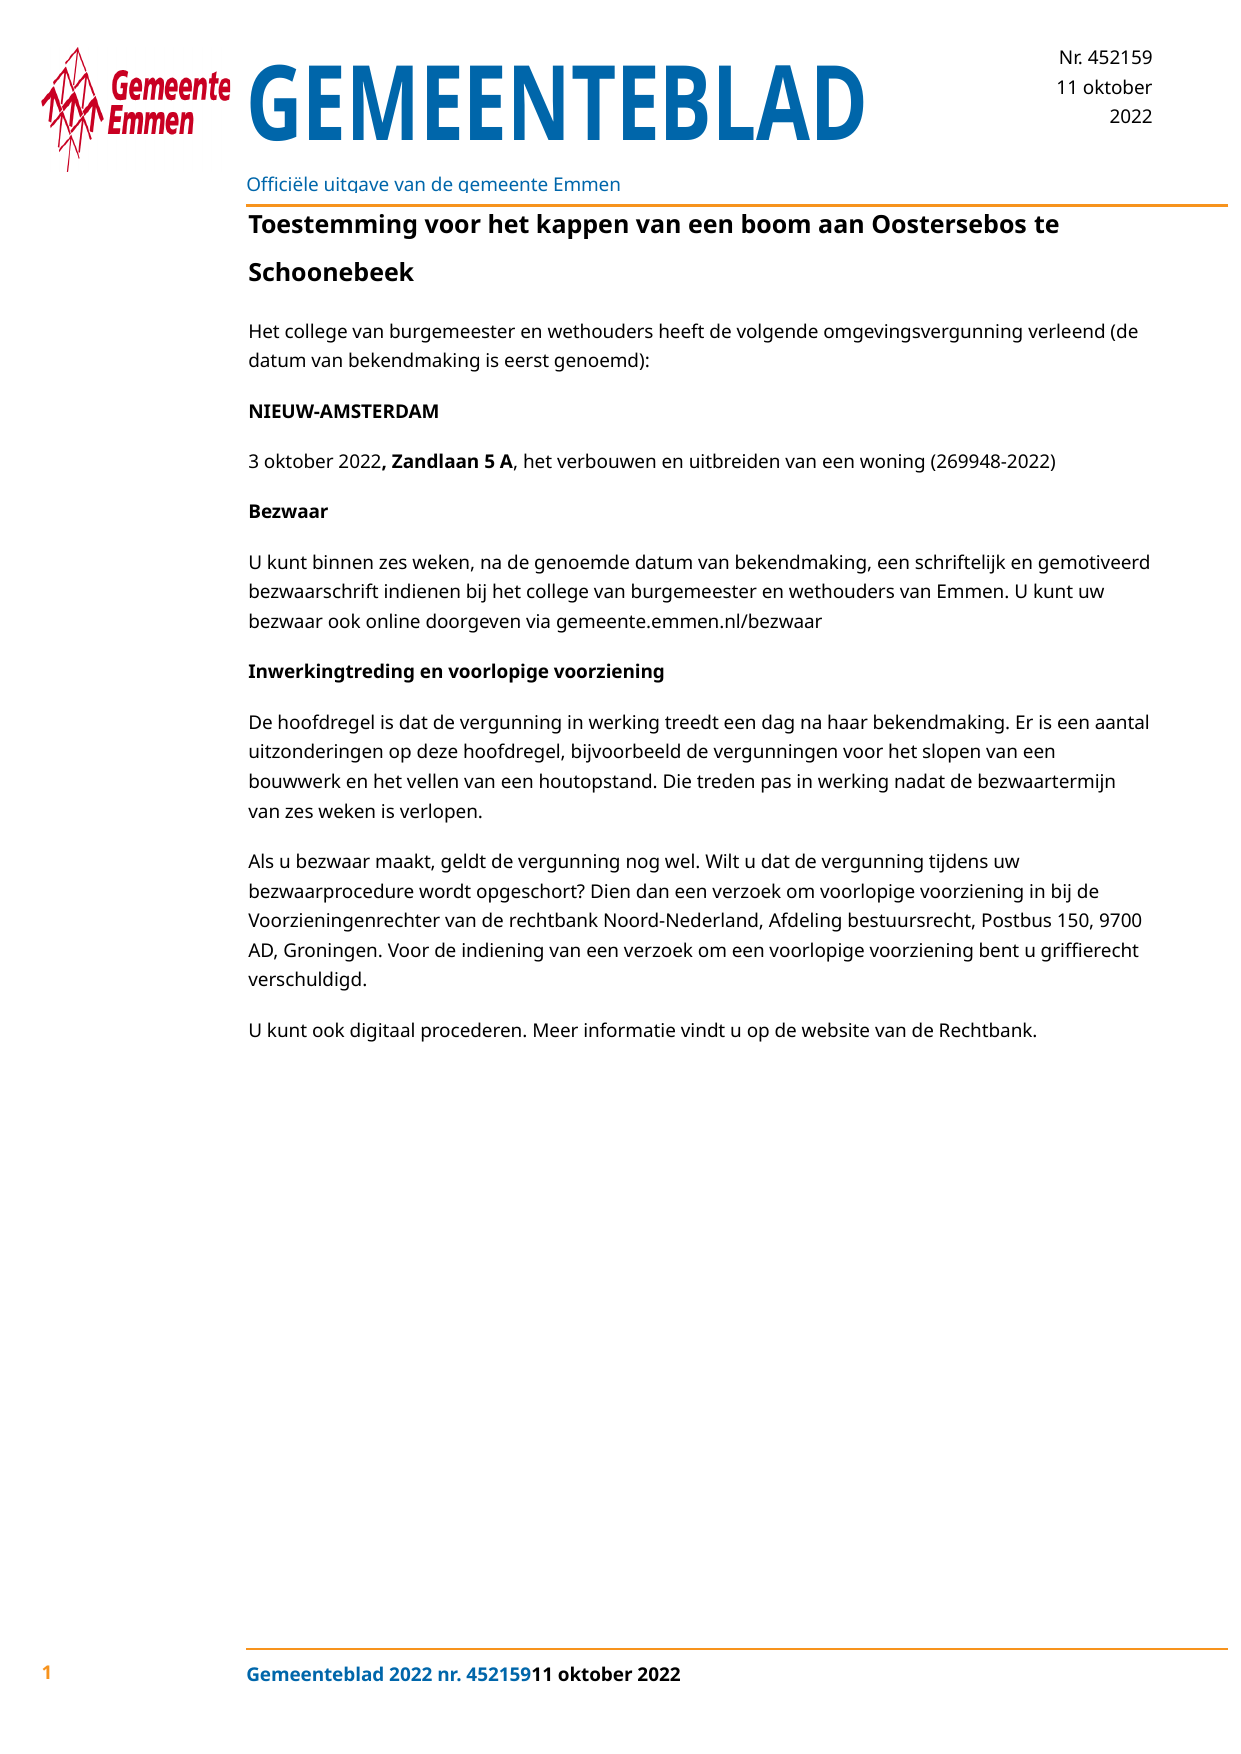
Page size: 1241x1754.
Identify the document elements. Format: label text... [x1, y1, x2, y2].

text Inwerkingtreding en voorlopige voorziening [248, 659, 1152, 684]
picture [41, 47, 231, 172]
text U kunt ook digitaal procederen. Meer informatie vindt u op de website van de Rechtbank. [248, 1017, 1152, 1043]
text Toestemming voor het kappen van een boom aan Oostersebos te Schoonebeek [248, 207, 1152, 288]
text Het college van burgemeester en wethouders heeft de volgende omgevingsvergunning verleend (de datum van bekendmaking is eerst genoemd): [248, 318, 1152, 373]
text 3 oktober 2022, Zandlaan 5 A, het verbouwen en uitbreiden van een woning (269948-2022) [248, 448, 1152, 474]
text U kunt binnen zes weken, na de genoemde datum van bekendmaking, een schriftelijk en gemotiveerd bezwaarschrift indienen bij het college van burgemeester en wethouders van Emmen. U kunt uw bezwaar ook online doorgeven via gemeente.emmen.nl/bezwaar [248, 549, 1152, 634]
text Bezwaar [248, 499, 1152, 524]
text De hoofdregel is dat de vergunning in werking treedt een dag na haar bekendmaking. Er is een aantal uitzonderingen op deze hoofdregel, bijvoorbeeld de vergunningen voor het slopen van een bouwwerk en het vellen van een houtopstand. Die treden pas in werking nadat de bezwaartermijn van zes weken is verlopen. [248, 709, 1152, 824]
text Als u bezwaar maakt, geldt de vergunning nog wel. Wilt u dat de vergunning tijdens uw bezwaarprocedure wordt opgeschort? Dien dan een verzoek om voorlopige voorziening in bij de Voorzieningenrechter van de rechtbank Noord-Nederland, Afdeling bestuursrecht, Postbus 150, 9700 AD, Groningen. Voor de indiening van een verzoek om een voorlopige voorziening bent u griffierecht verschuldigd. [248, 848, 1152, 992]
text NIEUW-AMSTERDAM [248, 398, 1152, 424]
